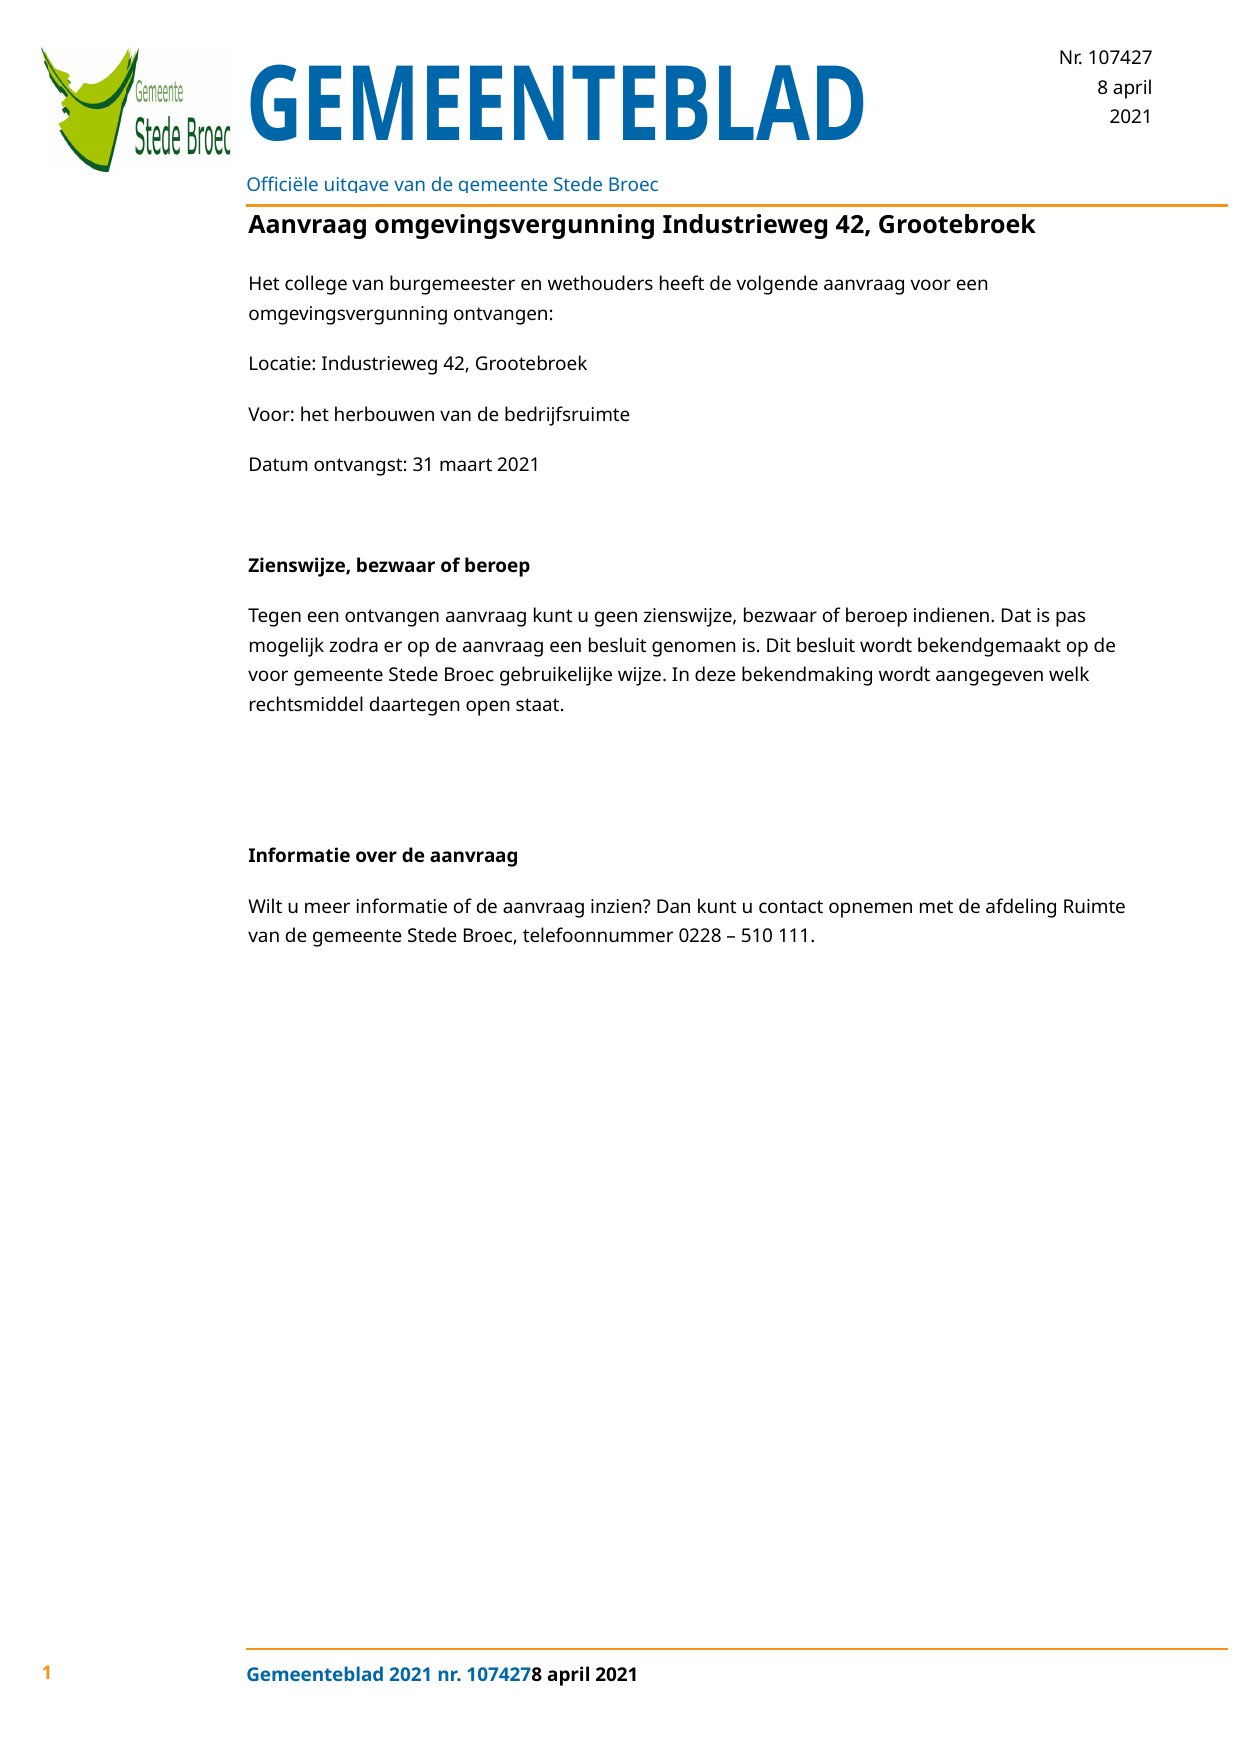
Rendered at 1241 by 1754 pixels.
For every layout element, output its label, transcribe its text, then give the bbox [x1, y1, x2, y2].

text Locatie: Industrieweg 42, Grootebroek [248, 350, 1152, 376]
picture [41, 47, 231, 172]
text Tegen een ontvangen aanvraag kunt u geen zienswijze, bezwaar of beroep indienen. Dat is pas mogelijk zodra er op de aanvraag een besluit genomen is. Dit besluit wordt bekendgemaakt op de voor gemeente Stede Broec gebruikelijke wijze. In deze bekendmaking wordt aangegeven welk rechtsmiddel daartegen open staat. [248, 602, 1152, 717]
text Zienswijze, bezwaar of beroep [248, 552, 1152, 578]
text Informatie over de aanvraag [248, 842, 1152, 868]
text Voor: het herbouwen van de bedrijfsruimte [248, 401, 1152, 426]
text Wilt u meer informatie of de aanvraag inzien? Dan kunt u contact opnemen met de afdeling Ruimte van de gemeente Stede Broec, telefoonnummer 0228 – 510 111. [248, 893, 1152, 948]
text Aanvraag omgevingsvergunning Industrieweg 42, Grootebroek [248, 207, 1152, 241]
text Het college van burgemeester en wethouders heeft de volgende aanvraag voor een omgevingsvergunning ontvangen: [248, 270, 1152, 326]
text Datum ontvangst: 31 maart 2021 [248, 451, 1152, 477]
